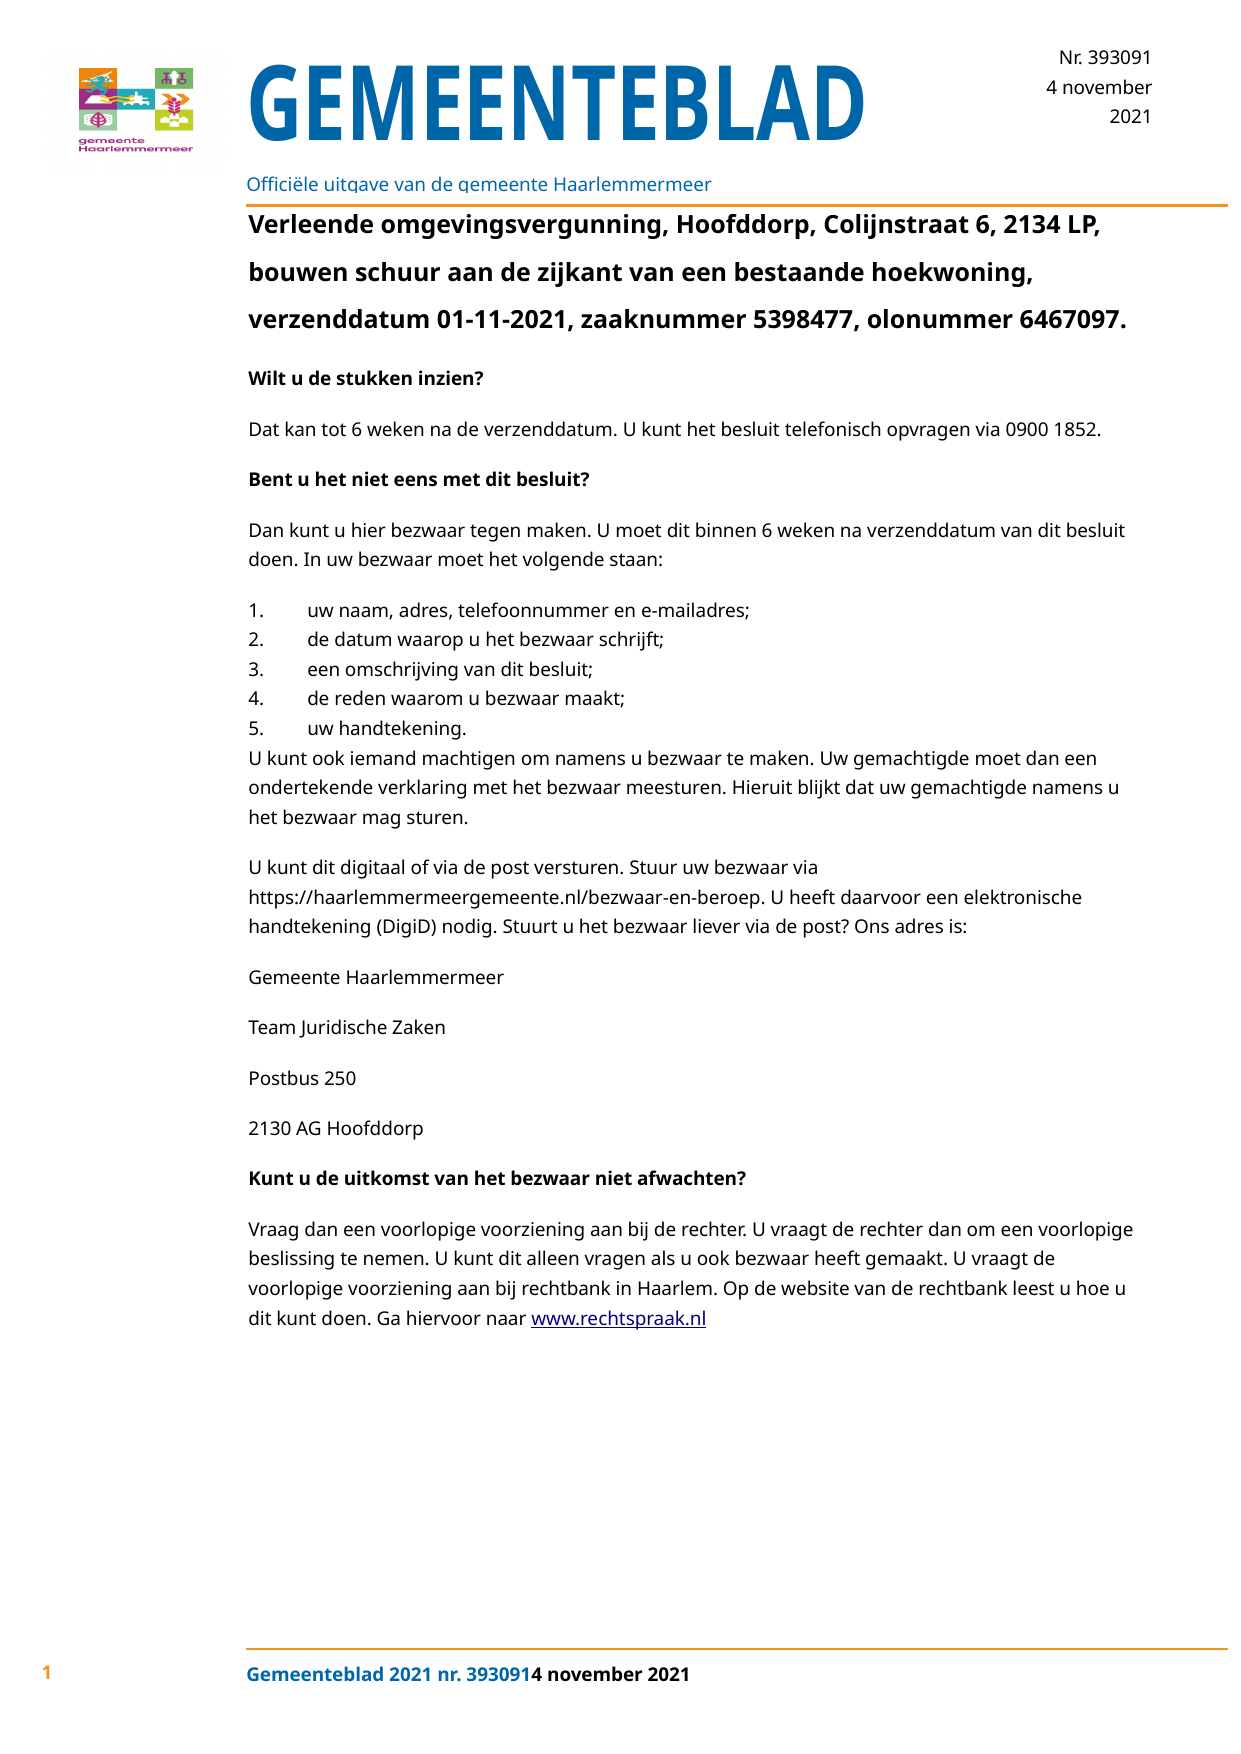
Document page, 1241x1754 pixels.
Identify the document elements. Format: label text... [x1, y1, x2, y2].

text Verleende omgevingsvergunning, Hoofddorp, Colijnstraat 6, 2134 LP, bouwen schuur aan de zijkant van een bestaande hoekwoning, verzenddatum 01-11-2021, zaaknummer 5398477, olonummer 6467097. [248, 207, 1152, 336]
list de reden waarom u bezwaar maakt; [248, 686, 1152, 711]
text U kunt ook iemand machtigen om namens u bezwaar te maken. Uw gemachtigde moet dan een ondertekende verklaring met het bezwaar meesturen. Hieruit blijkt dat uw gemachtigde namens u het bezwaar mag sturen. [248, 745, 1152, 829]
text Kunt u de uitkomst van het bezwaar niet afwachten? [248, 1166, 1152, 1191]
list uw naam, adres, telefoonnummer en e-mailadres; [248, 597, 1152, 622]
text U kunt dit digitaal of via de post versturen. Stuur uw bezwaar via https://haarlemmermeergemeente.nl/bezwaar-en-beroep. U heeft daarvoor een elektronische handtekening (DigiD) nodig. Stuurt u het bezwaar liever via de post? Ons adres is: [248, 854, 1152, 939]
list een omschrijving van dit besluit; [248, 656, 1152, 682]
list de datum waarop u het bezwaar schrijft; [248, 626, 1152, 652]
text Postbus 250 [248, 1065, 1152, 1090]
text Gemeente Haarlemmermeer [248, 964, 1152, 989]
text Vraag dan een voorlopige voorziening aan bij de rechter. U vraagt de rechter dan om een voorlopige beslissing te nemen. U kunt dit alleen vragen als u ook bezwaar heeft gemaakt. U vraagt de voorlopige voorziening aan bij rechtbank in Haarlem. Op de website van de rechtbank leest u hoe u dit kunt doen. Ga hiervoor naar www.rechtspraak.nl [248, 1216, 1152, 1330]
text Dat kan tot 6 weken na de verzenddatum. U kunt het besluit telefonisch opvragen via 0900 1852. [248, 416, 1152, 442]
text 2130 AG Hoofddorp [248, 1115, 1152, 1141]
text Team Juridische Zaken [248, 1014, 1152, 1040]
picture [41, 47, 231, 172]
text Wilt u de stukken inzien? [248, 366, 1152, 391]
list uw handtekening. [248, 715, 1152, 741]
text Bent u het niet eens met dit besluit? [248, 466, 1152, 492]
text Dan kunt u hier bezwaar tegen maken. U moet dit binnen 6 weken na verzenddatum van dit besluit doen. In uw bezwaar moet het volgende staan: [248, 517, 1152, 572]
